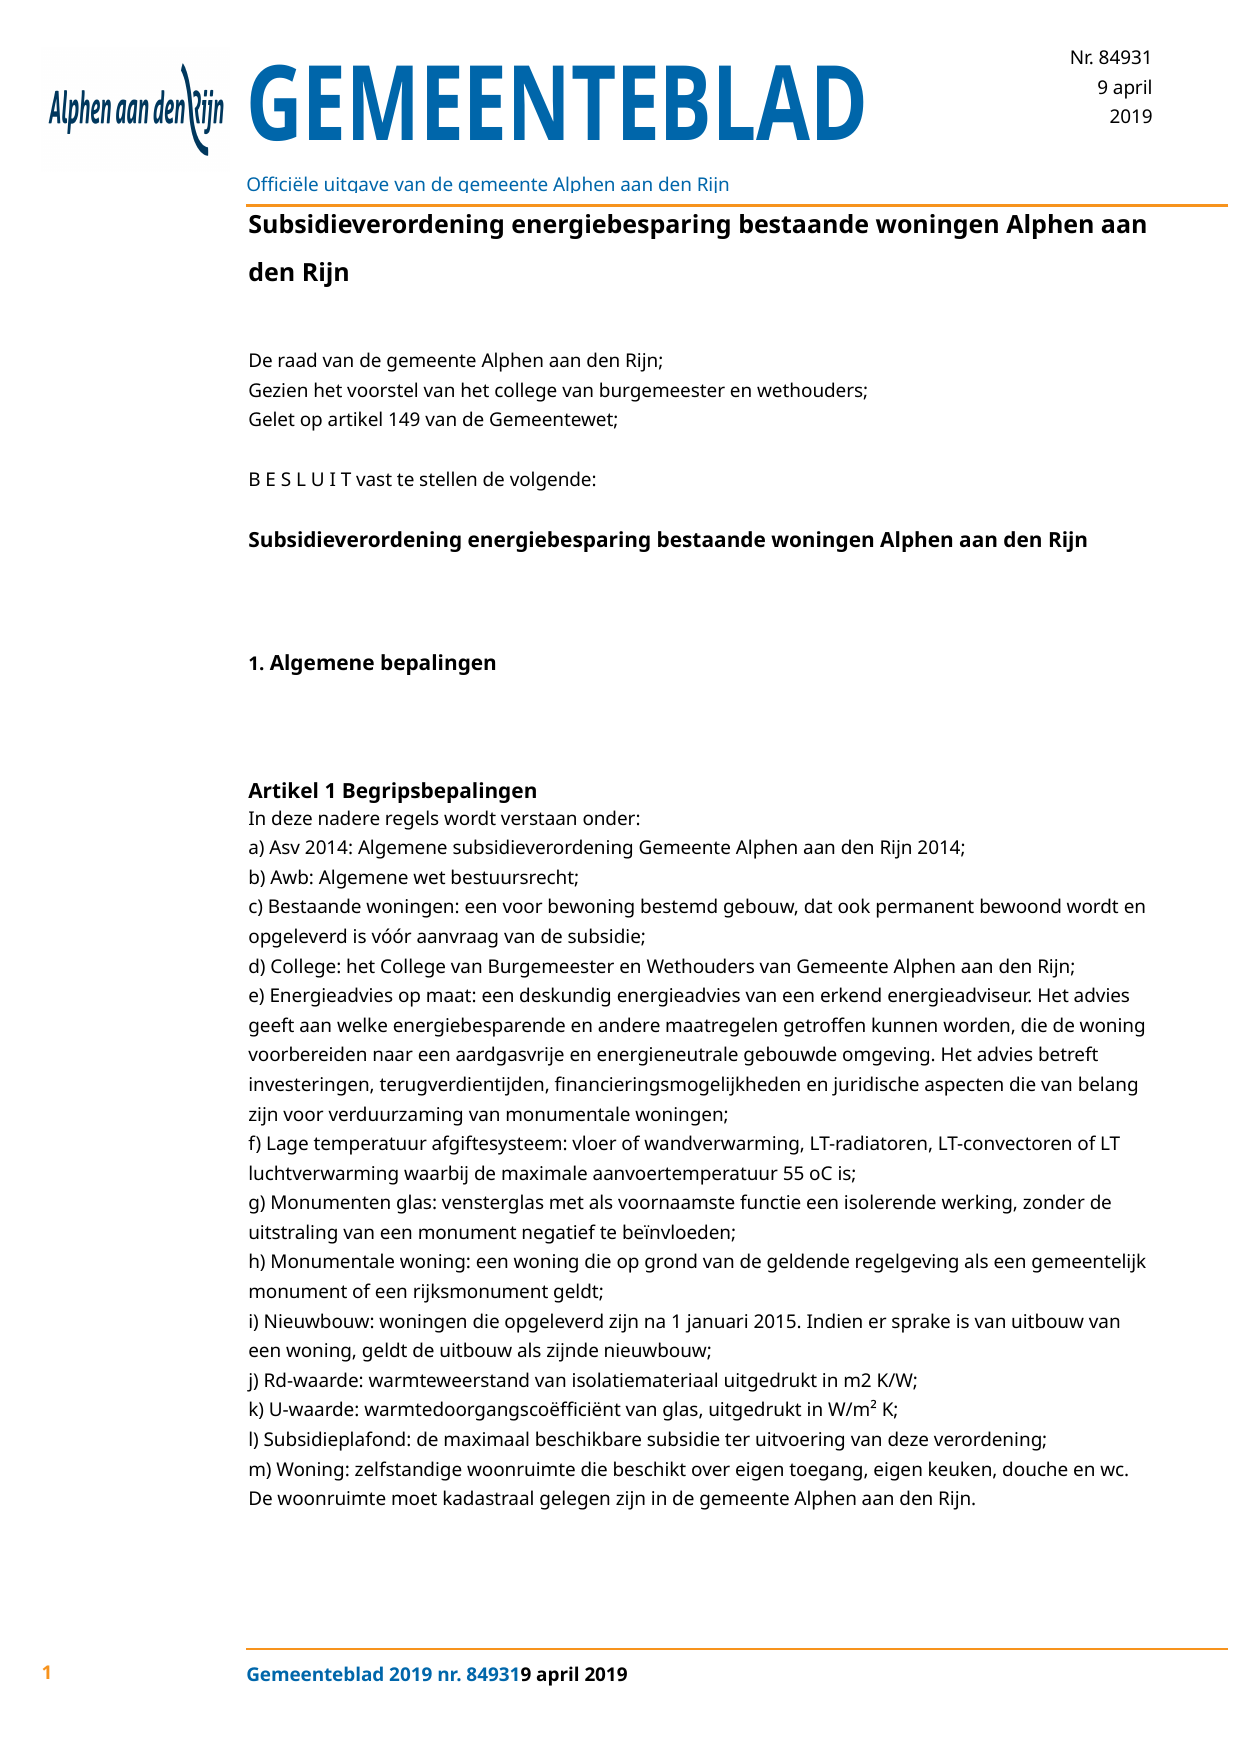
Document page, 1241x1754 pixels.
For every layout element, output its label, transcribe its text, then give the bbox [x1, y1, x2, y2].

text k) U-waarde: warmtedoorgangscoëfficiënt van glas, uitgedrukt in W/m² K; [248, 1397, 1152, 1422]
text e) Energieadvies op maat: een deskundig energieadvies van een erkend energieadviseur. Het advies geeft aan welke energiebesparende en andere maatregelen getroffen kunnen worden, die de woning voorbereiden naar een aardgasvrije en energieneutrale gebouwde omgeving. Het advies betreft investeringen, terugverdientijden, financieringsmogelijkheden en juridische aspecten die van belang zijn voor verduurzaming van monumentale woningen; [248, 982, 1152, 1126]
text m) Woning: zelfstandige woonruimte die beschikt over eigen toegang, eigen keuken, douche en wc. De woonruimte moet kadastraal gelegen zijn in de gemeente Alphen aan den Rijn. [248, 1456, 1152, 1511]
text j) Rd-waarde: warmteweerstand van isolatiemateriaal uitgedrukt in m2 K/W; [248, 1367, 1152, 1393]
text i) Nieuwbouw: woningen die opgeleverd zijn na 1 januari 2015. Indien er sprake is van uitbouw van een woning, geldt de uitbouw als zijnde nieuwbouw; [248, 1308, 1152, 1363]
text In deze nadere regels wordt verstaan onder: [248, 805, 1152, 831]
text f) Lage temperatuur afgiftesysteem: vloer of wandverwarming, LT-radiatoren, LT-convectoren of LT luchtverwarming waarbij de maximale aanvoertemperatuur 55 oC is; [248, 1130, 1152, 1186]
text Subsidieverordening energiebesparing bestaande woningen Alphen aan den Rijn [248, 525, 1152, 553]
text c) Bestaande woningen: een voor bewoning bestemd gebouw, dat ook permanent bewoond wordt en opgeleverd is vóór aanvraag van de subsidie; [248, 894, 1152, 949]
text B E S L U I T vast te stellen de volgende: [248, 466, 1152, 492]
text De raad van de gemeente Alphen aan den Rijn; [248, 347, 1152, 373]
picture [41, 47, 231, 172]
text Artikel 1 Begripsbepalingen [248, 776, 1152, 805]
text Gezien het voorstel van het college van burgemeester en wethouders; [248, 377, 1152, 403]
text Gelet op artikel 149 van de Gemeentewet; [248, 407, 1152, 432]
text g) Monumenten glas: vensterglas met als voornaamste functie een isolerende werking, zonder de uitstraling van een monument negatief te beïnvloeden; [248, 1189, 1152, 1245]
text a) Asv 2014: Algemene subsidieverordening Gemeente Alphen aan den Rijn 2014; [248, 834, 1152, 860]
text l) Subsidieplafond: de maximaal beschikbare subsidie ter uitvoering van deze verordening; [248, 1426, 1152, 1452]
text b) Awb: Algemene wet bestuursrecht; [248, 864, 1152, 890]
text Subsidieverordening energiebesparing bestaande woningen Alphen aan den Rijn [248, 207, 1152, 288]
text 1. Algemene bepalingen [248, 648, 1152, 677]
text d) College: het College van Burgemeester en Wethouders van Gemeente Alphen aan den Rijn; [248, 953, 1152, 978]
text h) Monumentale woning: een woning die op grond van de geldende regelgeving als een gemeentelijk monument of een rijksmonument geldt; [248, 1249, 1152, 1304]
